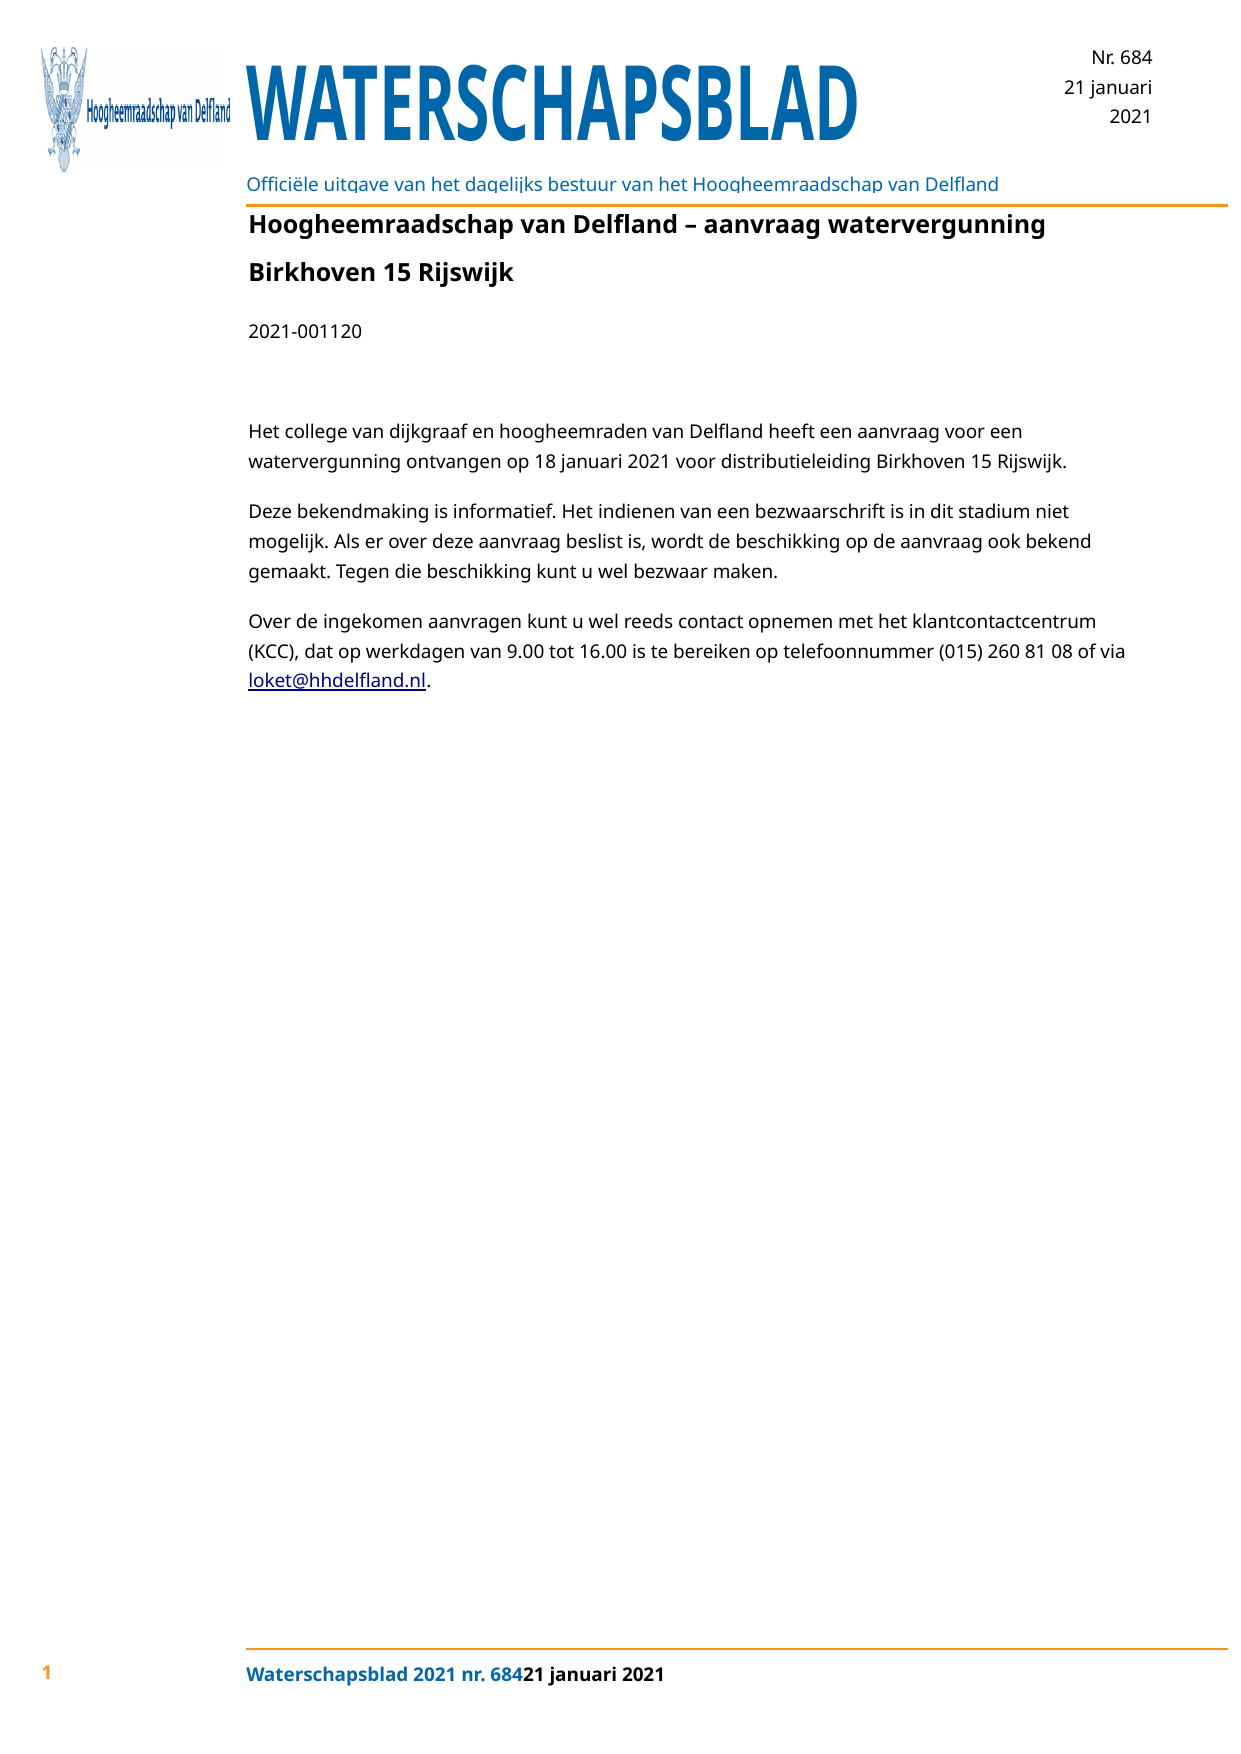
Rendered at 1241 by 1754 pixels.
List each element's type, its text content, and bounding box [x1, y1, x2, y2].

text Over de ingekomen aanvragen kunt u wel reeds contact opnemen met het klantcontactcentrum (KCC), dat op werkdagen van 9.00 tot 16.00 is te bereiken op telefoonnummer (015) 260 81 08 of via loket@hhdelfland.nl. [248, 608, 1152, 693]
text 2021-001120 [248, 318, 1152, 344]
picture [41, 47, 231, 172]
text Deze bekendmaking is informatief. Het indienen van een bezwaarschrift is in dit stadium niet mogelijk. Als er over deze aanvraag beslist is, wordt de beschikking op de aanvraag ook bekend gemaakt. Tegen die beschikking kunt u wel bezwaar maken. [248, 499, 1152, 584]
text Hoogheemraadschap van Delfland – aanvraag watervergunning Birkhoven 15 Rijswijk [248, 207, 1152, 288]
text Het college van dijkgraaf en hoogheemraden van Delfland heeft een aanvraag voor een watervergunning ontvangen op 18 januari 2021 voor distributieleiding Birkhoven 15 Rijswijk. [248, 419, 1152, 474]
